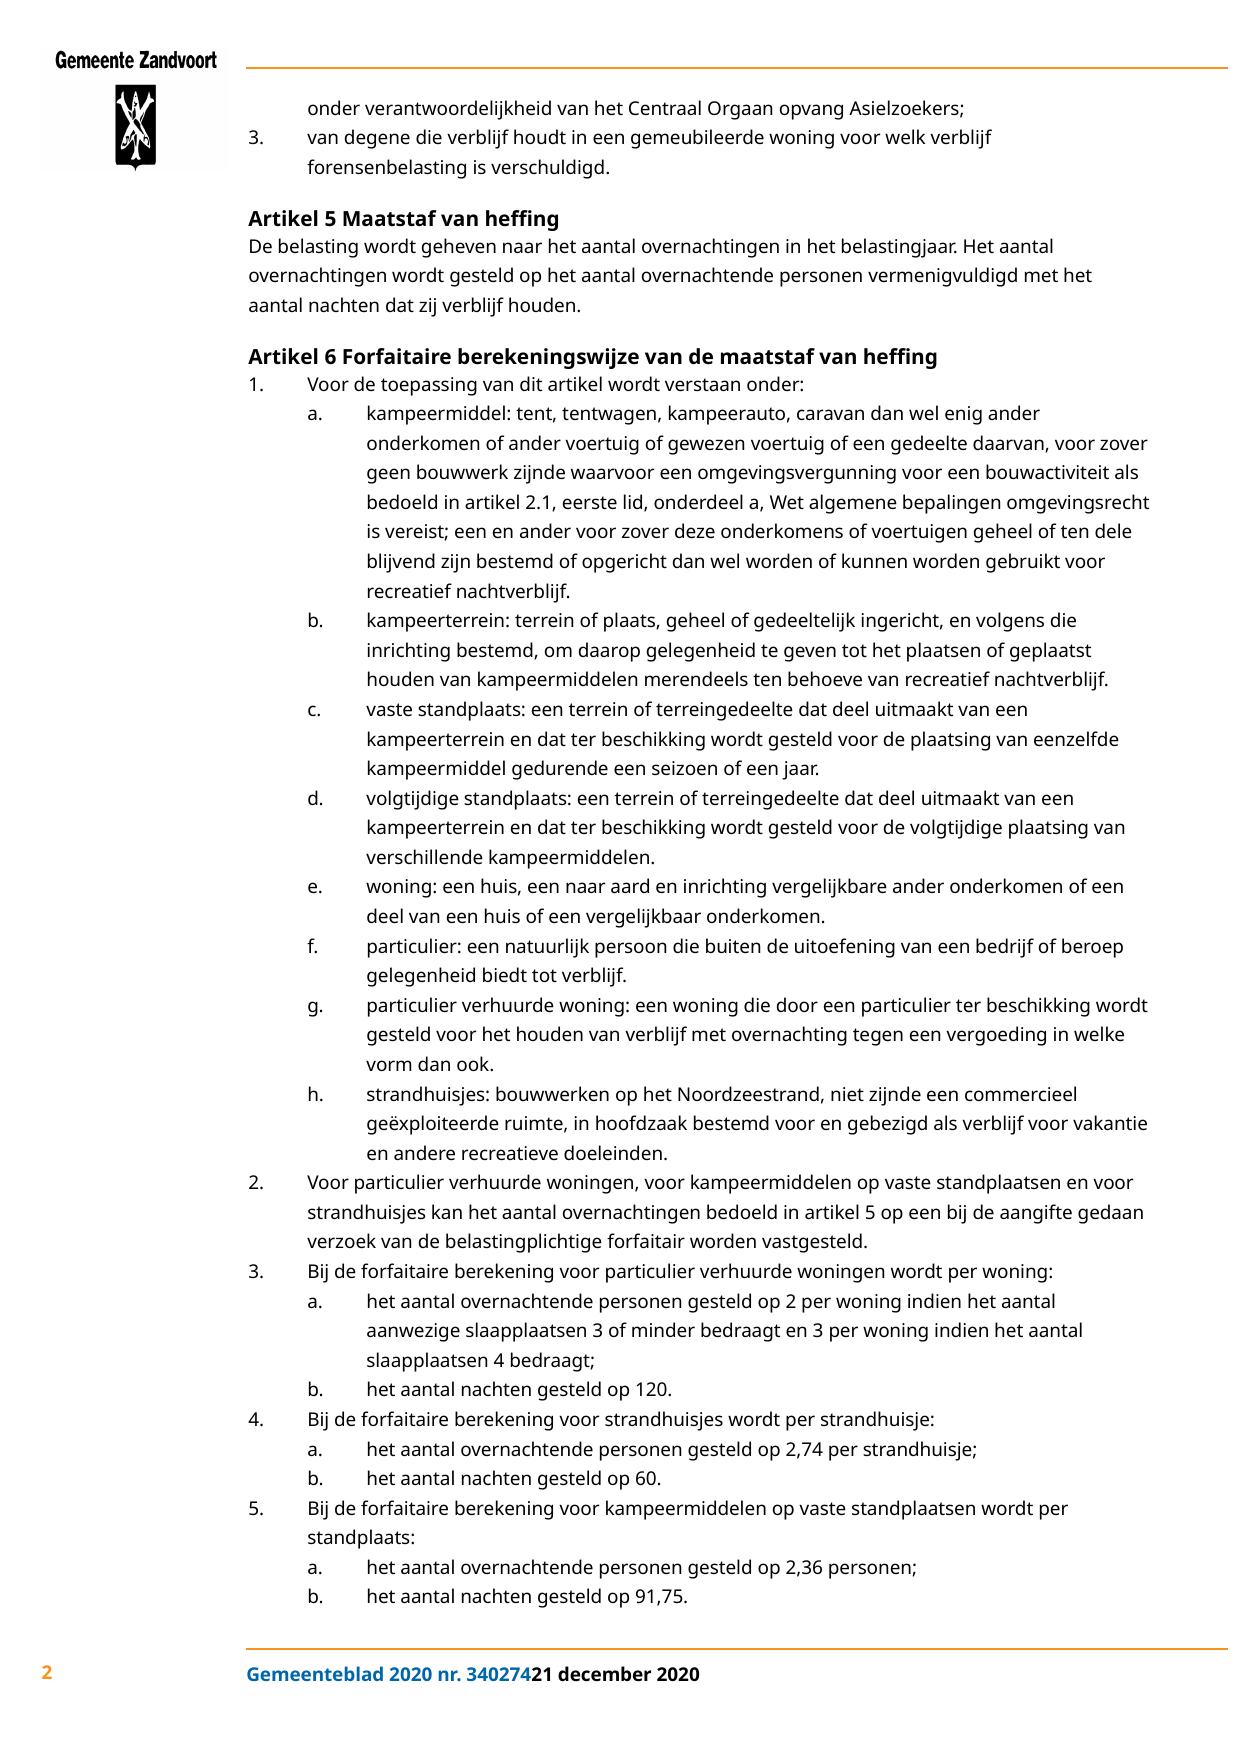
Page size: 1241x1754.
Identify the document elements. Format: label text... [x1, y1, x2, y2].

text De belasting wordt geheven naar het aantal overnachtingen in het belastingjaar. Het aantal overnachtingen wordt gesteld op het aantal overnachtende personen vermenigvuldigd met het aantal nachten dat zij verblijf houden. [248, 233, 1152, 318]
list Bij de forfaitaire berekening voor particulier verhuurde woningen wordt per woning: [248, 1258, 1152, 1284]
picture [41, 47, 231, 172]
list het aantal nachten gesteld op 120. [307, 1377, 1152, 1402]
list onder verantwoordelijkheid van het Centraal Orgaan opvang Asielzoekers; [248, 95, 1152, 121]
list Bij de forfaitaire berekening voor kampeermiddelen op vaste standplaatsen wordt per standplaats: [248, 1495, 1152, 1550]
text Artikel 6 Forfaitaire berekeningswijze van de maatstaf van heffing [248, 342, 1152, 371]
list volgtijdige standplaats: een terrein of terreingedeelte dat deel uitmaakt van een kampeerterrein en dat ter beschikking wordt gesteld voor de volgtijdige plaatsing van verschillende kampeermiddelen. [307, 785, 1152, 870]
list vaste standplaats: een terrein of terreingedeelte dat deel uitmaakt van een kampeerterrein en dat ter beschikking wordt gesteld voor de plaatsing van eenzelfde kampeermiddel gedurende een seizoen of een jaar. [307, 696, 1152, 781]
list het aantal nachten gesteld op 91,75. [307, 1584, 1152, 1609]
list particulier: een natuurlijk persoon die buiten de uitoefening van een bedrijf of beroep gelegenheid biedt tot verblijf. [307, 933, 1152, 988]
list kampeerterrein: terrein of plaats, geheel of gedeeltelijk ingericht, en volgens die inrichting bestemd, om daarop gelegenheid te geven tot het plaatsen of geplaatst houden van kampeermiddelen merendeels ten behoeve van recreatief nachtverblijf. [307, 607, 1152, 692]
list Voor particulier verhuurde woningen, voor kampeermiddelen op vaste standplaatsen en voor strandhuisjes kan het aantal overnachtingen bedoeld in artikel 5 op een bij de aangifte gedaan verzoek van de belastingplichtige forfaitair worden vastgesteld. [248, 1169, 1152, 1254]
list Bij de forfaitaire berekening voor strandhuisjes wordt per strandhuisje: [248, 1406, 1152, 1432]
list het aantal overnachtende personen gesteld op 2 per woning indien het aantal aanwezige slaapplaatsen 3 of minder bedraagt en 3 per woning indien het aantal slaapplaatsen 4 bedraagt; [307, 1288, 1152, 1373]
list het aantal overnachtende personen gesteld op 2,74 per strandhuisje; [307, 1436, 1152, 1462]
list kampeermiddel: tent, tentwagen, kampeerauto, caravan dan wel enig ander onderkomen of ander voertuig of gewezen voertuig of een gedeelte daarvan, voor zover geen bouwwerk zijnde waarvoor een omgevingsvergunning voor een bouwactiviteit als bedoeld in artikel 2.1, eerste lid, onderdeel a, Wet algemene bepalingen omgevingsrecht is vereist; een en ander voor zover deze onderkomens of voertuigen geheel of ten dele blijvend zijn bestemd of opgericht dan wel worden of kunnen worden gebruikt voor recreatief nachtverblijf. [307, 400, 1152, 604]
list particulier verhuurde woning: een woning die door een particulier ter beschikking wordt gesteld voor het houden van verblijf met overnachting tegen een vergoeding in welke vorm dan ook. [307, 992, 1152, 1077]
list strandhuisjes: bouwwerken op het Noordzeestrand, niet zijnde een commercieel geëxploiteerde ruimte, in hoofdzaak bestemd voor en gebezigd als verblijf voor vakantie en andere recreatieve doeleinden. [307, 1081, 1152, 1166]
list het aantal overnachtende personen gesteld op 2,36 personen; [307, 1554, 1152, 1580]
text Artikel 5 Maatstaf van heffing [248, 204, 1152, 233]
list het aantal nachten gesteld op 60. [307, 1465, 1152, 1491]
list van degene die verblijf houdt in een gemeubileerde woning voor welk verblijf forensenbelasting is verschuldigd. [248, 124, 1152, 180]
list woning: een huis, een naar aard en inrichting vergelijkbare ander onderkomen of een deel van een huis of een vergelijkbaar onderkomen. [307, 874, 1152, 929]
list Voor de toepassing van dit artikel wordt verstaan onder: [248, 371, 1152, 397]
